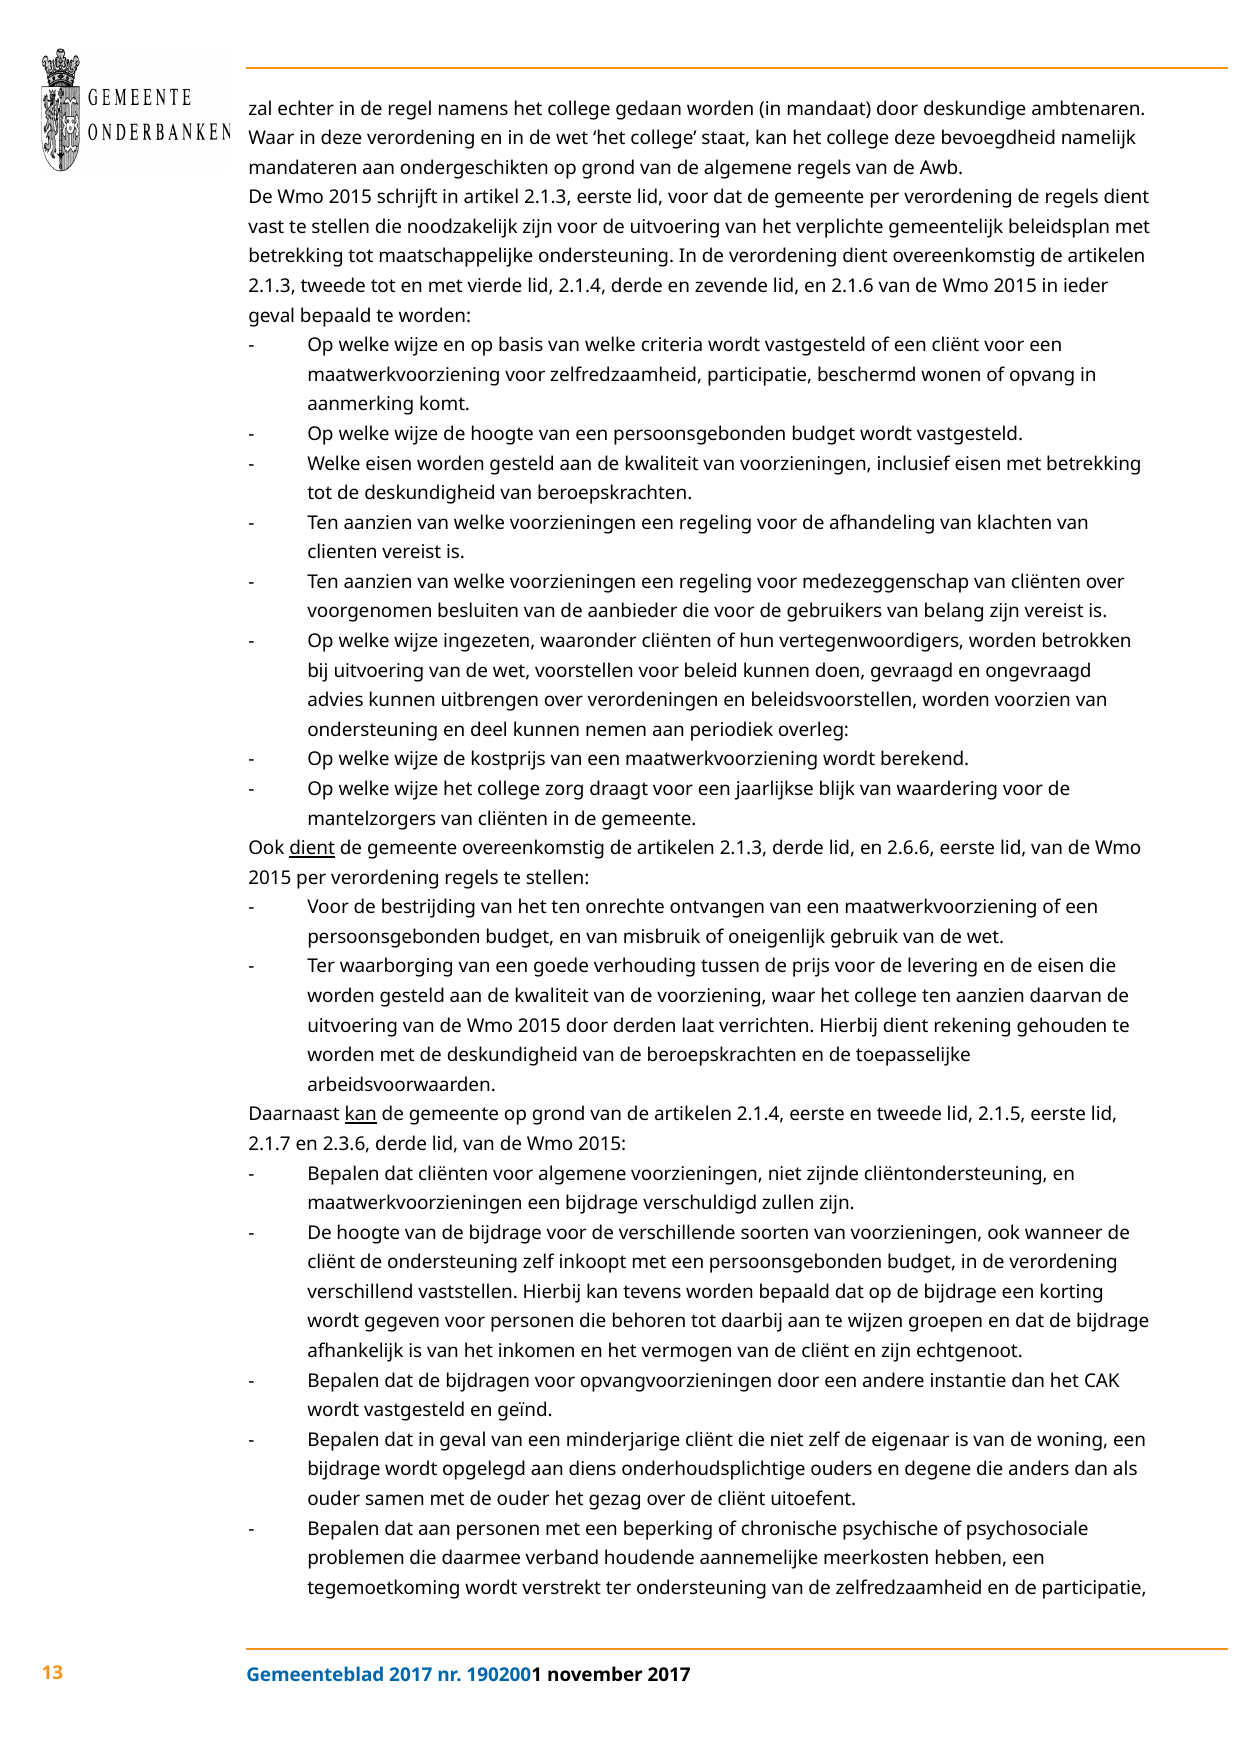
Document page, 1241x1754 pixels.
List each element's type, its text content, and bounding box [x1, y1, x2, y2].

list Ten aanzien van welke voorzieningen een regeling voor medezeggenschap van cliënten over voorgenomen besluiten van de aanbieder die voor de gebruikers van belang zijn vereist is. [248, 568, 1152, 623]
picture [41, 47, 231, 172]
list Ten aanzien van welke voorzieningen een regeling voor de afhandeling van klachten van clienten vereist is. [248, 509, 1152, 564]
text Daarnaast kan de gemeente op grond van de artikelen 2.1.4, eerste en tweede lid, 2.1.5, eerste lid, 2.1.7 en 2.3.6, derde lid, van de Wmo 2015: [248, 1101, 1152, 1156]
list Ter waarborging van een goede verhouding tussen de prijs voor de levering en de eisen die worden gesteld aan de kwaliteit van de voorziening, waar het college ten aanzien daarvan de uitvoering van de Wmo 2015 door derden laat verrichten. Hierbij dient rekening gehouden te worden met de deskundigheid van de beroepskrachten en de toepasselijke arbeidsvoorwaarden. [248, 953, 1152, 1097]
list Op welke wijze de kostprijs van een maatwerkvoorziening wordt berekend. [248, 746, 1152, 771]
list Bepalen dat in geval van een minderjarige cliënt die niet zelf de eigenaar is van de woning, een bijdrage wordt opgelegd aan diens onderhoudsplichtige ouders en degene die anders dan als ouder samen met de ouder het gezag over de cliënt uitoefent. [248, 1426, 1152, 1511]
list Bepalen dat de bijdragen voor opvangvoorzieningen door een andere instantie dan het CAK wordt vastgesteld en geïnd. [248, 1367, 1152, 1422]
list De hoogte van de bijdrage voor de verschillende soorten van voorzieningen, ook wanneer de cliënt de ondersteuning zelf inkoopt met een persoonsgebonden budget, in de verordening verschillend vaststellen. Hierbij kan tevens worden bepaald dat op de bijdrage een korting wordt gegeven voor personen die behoren tot daarbij aan te wijzen groepen en dat de bijdrage afhankelijk is van het inkomen en het vermogen van de cliënt en zijn echtgenoot. [248, 1219, 1152, 1363]
list Op welke wijze en op basis van welke criteria wordt vastgesteld of een cliënt voor een maatwerkvoorziening voor zelfredzaamheid, participatie, beschermd wonen of opvang in aanmerking komt. [248, 331, 1152, 416]
list Voor de bestrijding van het ten onrechte ontvangen van een maatwerkvoorziening of een persoonsgebonden budget, en van misbruik of oneigenlijk gebruik van de wet. [248, 893, 1152, 949]
list Op welke wijze het college zorg draagt voor een jaarlijkse blijk van waardering voor de mantelzorgers van cliënten in de gemeente. [248, 775, 1152, 831]
list Op welke wijze ingezeten, waaronder cliënten of hun vertegenwoordigers, worden betrokken bij uitvoering van de wet, voorstellen voor beleid kunnen doen, gevraagd en ongevraagd advies kunnen uitbrengen over verordeningen en beleidsvoorstellen, worden voorzien van ondersteuning en deel kunnen nemen aan periodiek overleg: [248, 627, 1152, 742]
text zal echter in de regel namens het college gedaan worden (in mandaat) door deskundige ambtenaren. Waar in deze verordening en in de wet ‘het college’ staat, kan het college deze bevoegdheid namelijk mandateren aan ondergeschikten op grond van de algemene regels van de Awb. [248, 95, 1152, 180]
list Welke eisen worden gesteld aan de kwaliteit van voorzieningen, inclusief eisen met betrekking tot de deskundigheid van beroepskrachten. [248, 450, 1152, 505]
text Ook dient de gemeente overeenkomstig de artikelen 2.1.3, derde lid, en 2.6.6, eerste lid, van de Wmo 2015 per verordening regels te stellen: [248, 834, 1152, 890]
list Bepalen dat cliënten voor algemene voorzieningen, niet zijnde cliëntondersteuning, en maatwerkvoorzieningen een bijdrage verschuldigd zullen zijn. [248, 1160, 1152, 1215]
list Op welke wijze de hoogte van een persoonsgebonden budget wordt vastgesteld. [248, 420, 1152, 446]
text De Wmo 2015 schrijft in artikel 2.1.3, eerste lid, voor dat de gemeente per verordening de regels dient vast te stellen die noodzakelijk zijn voor de uitvoering van het verplichte gemeentelijk beleidsplan met betrekking tot maatschappelijke ondersteuning. In de verordening dient overeenkomstig de artikelen 2.1.3, tweede tot en met vierde lid, 2.1.4, derde en zevende lid, en 2.1.6 van de Wmo 2015 in ieder geval bepaald te worden: [248, 183, 1152, 328]
list Bepalen dat aan personen met een beperking of chronische psychische of psychosociale problemen die daarmee verband houdende aannemelijke meerkosten hebben, een tegemoetkoming wordt verstrekt ter ondersteuning van de zelfredzaamheid en de participatie, [248, 1515, 1152, 1600]
